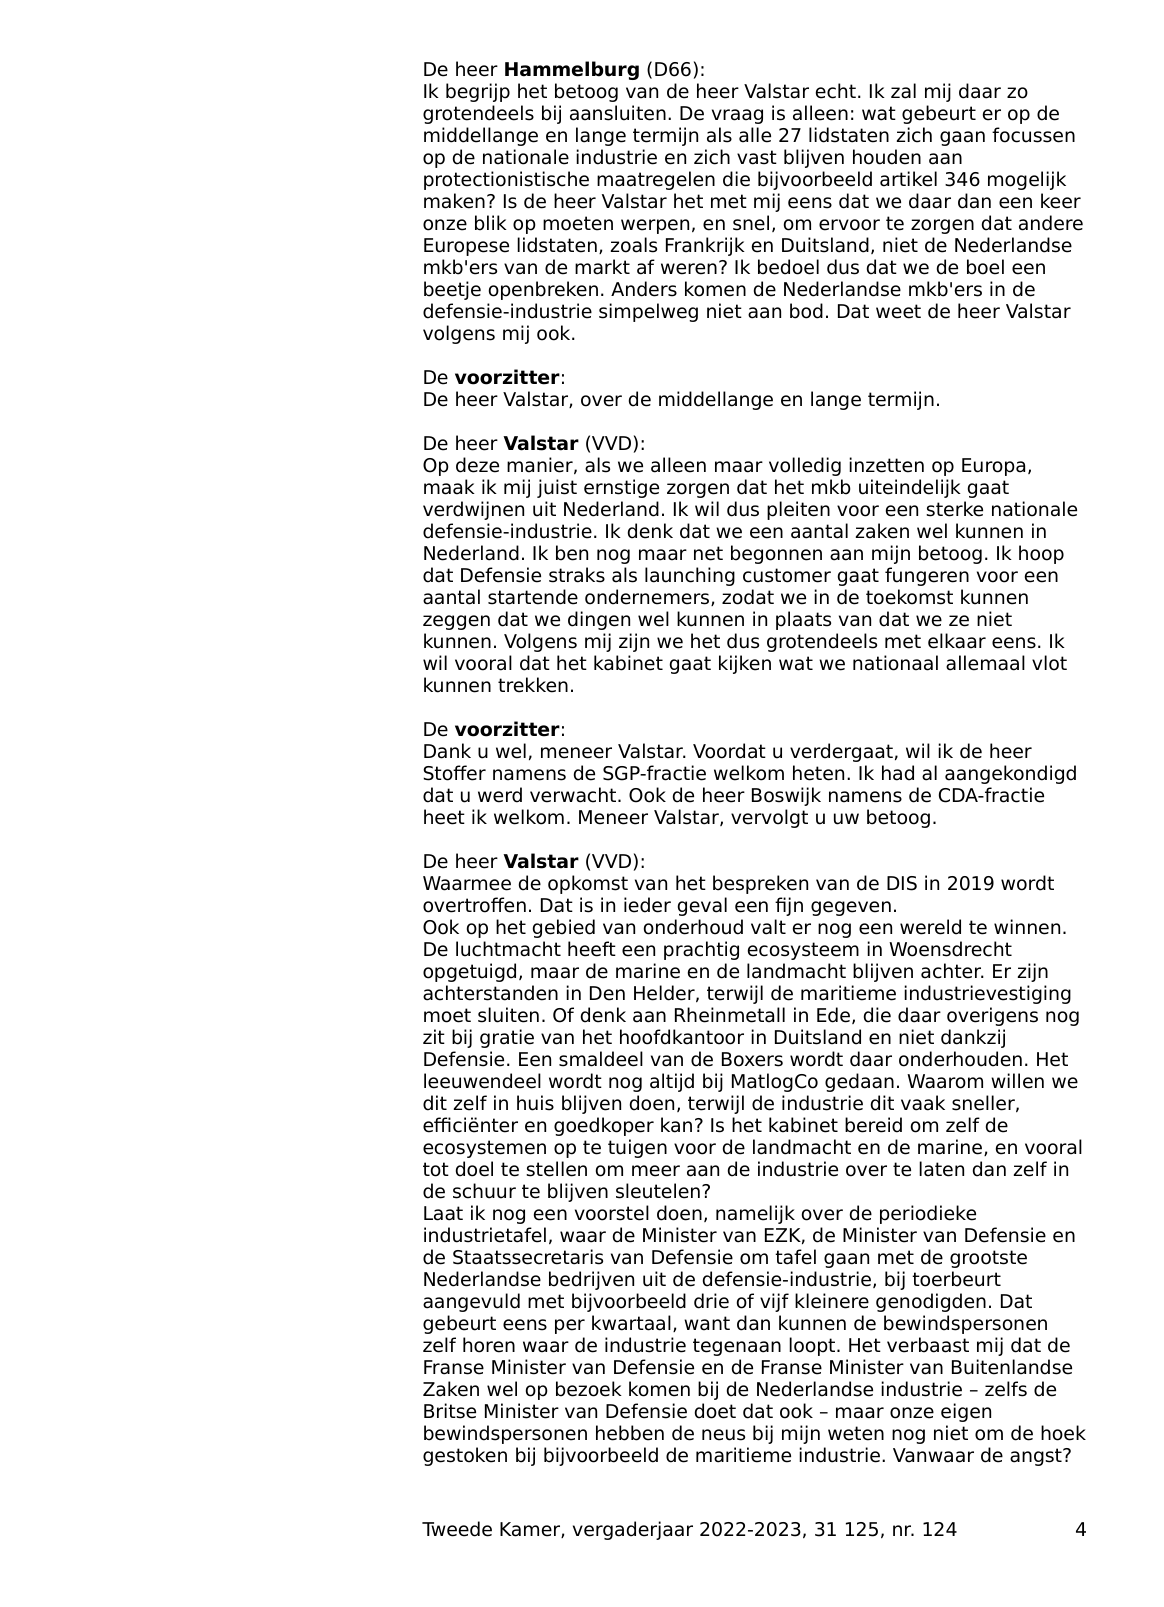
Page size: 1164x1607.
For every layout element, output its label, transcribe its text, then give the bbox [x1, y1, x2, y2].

text Dank u wel, meneer Valstar. Voordat u verdergaat, wil ik de heer Stoffer namens de SGP-fractie welkom heten. Ik had al aangekondigd dat u werd verwacht. Ook de heer Boswijk namens de CDA-fractie heet ik welkom. Meneer Valstar, vervolgt u uw betoog. [422, 741, 1087, 829]
text Ik begrijp het betoog van de heer Valstar echt. Ik zal mij daar zo grotendeels bij aansluiten. De vraag is alleen: wat gebeurt er op de middellange en lange termijn als alle 27 lidstaten zich gaan focussen op de nationale industrie en zich vast blijven houden aan protectionistische maatregelen die bijvoorbeeld artikel 346 mogelijk maken? Is de heer Valstar het met mij eens dat we daar dan een keer onze blik op moeten werpen, en snel, om ervoor te zorgen dat andere Europese lidstaten, zoals Frankrijk en Duitsland, niet de Nederlandse mkb'ers van de markt af weren? Ik bedoel dus dat we de boel een beetje openbreken. Anders komen de Nederlandse mkb'ers in de defensie-industrie simpelweg niet aan bod. Dat weet de heer Valstar volgens mij ook. [422, 81, 1087, 345]
text De heer Valstar, over de middellange en lange termijn. [422, 389, 1087, 411]
text De voorzitter: [422, 367, 1087, 389]
text De heer Valstar (VVD): [422, 851, 1087, 873]
text Laat ik nog een voorstel doen, namelijk over de periodieke industrietafel, waar de Minister van EZK, de Minister van Defensie en de Staatssecretaris van Defensie om tafel gaan met de grootste Nederlandse bedrijven uit de defensie-industrie, bij toerbeurt aangevuld met bijvoorbeeld drie of vijf kleinere genodigden. Dat gebeurt eens per kwartaal, want dan kunnen de bewindspersonen zelf horen waar de industrie tegenaan loopt. Het verbaast mij dat de Franse Minister van Defensie en de Franse Minister van Buitenlandse Zaken wel op bezoek komen bij de Nederlandse industrie – zelfs de Britse Minister van Defensie doet dat ook – maar onze eigen bewindspersonen hebben de neus bij mijn weten nog niet om de hoek gestoken bij bijvoorbeeld de maritieme industrie. Vanwaar de angst? [422, 1203, 1087, 1467]
text De heer Hammelburg (D66): [422, 59, 1087, 81]
text De heer Valstar (VVD): [422, 433, 1087, 455]
text De voorzitter: [422, 719, 1087, 741]
text Ook op het gebied van onderhoud valt er nog een wereld te winnen. De luchtmacht heeft een prachtig ecosysteem in Woensdrecht opgetuigd, maar de marine en de landmacht blijven achter. Er zijn achterstanden in Den Helder, terwijl de maritieme industrievestiging moet sluiten. Of denk aan Rheinmetall in Ede, die daar overigens nog zit bij gratie van het hoofdkantoor in Duitsland en niet dankzij Defensie. Een smaldeel van de Boxers wordt daar onderhouden. Het leeuwendeel wordt nog altijd bij MatlogCo gedaan. Waarom willen we dit zelf in huis blijven doen, terwijl de industrie dit vaak sneller, efficiënter en goedkoper kan? Is het kabinet bereid om zelf de ecosystemen op te tuigen voor de landmacht en de marine, en vooral tot doel te stellen om meer aan de industrie over te laten dan zelf in de schuur te blijven sleutelen? [422, 917, 1087, 1203]
text Waarmee de opkomst van het bespreken van de DIS in 2019 wordt overtroffen. Dat is in ieder geval een fijn gegeven. [422, 873, 1087, 917]
text Op deze manier, als we alleen maar volledig inzetten op Europa, maak ik mij juist ernstige zorgen dat het mkb uiteindelijk gaat verdwijnen uit Nederland. Ik wil dus pleiten voor een sterke nationale defensie-industrie. Ik denk dat we een aantal zaken wel kunnen in Nederland. Ik ben nog maar net begonnen aan mijn betoog. Ik hoop dat Defensie straks als launching customer gaat fungeren voor een aantal startende ondernemers, zodat we in de toekomst kunnen zeggen dat we dingen wel kunnen in plaats van dat we ze niet kunnen. Volgens mij zijn we het dus grotendeels met elkaar eens. Ik wil vooral dat het kabinet gaat kijken wat we nationaal allemaal vlot kunnen trekken. [422, 455, 1087, 697]
